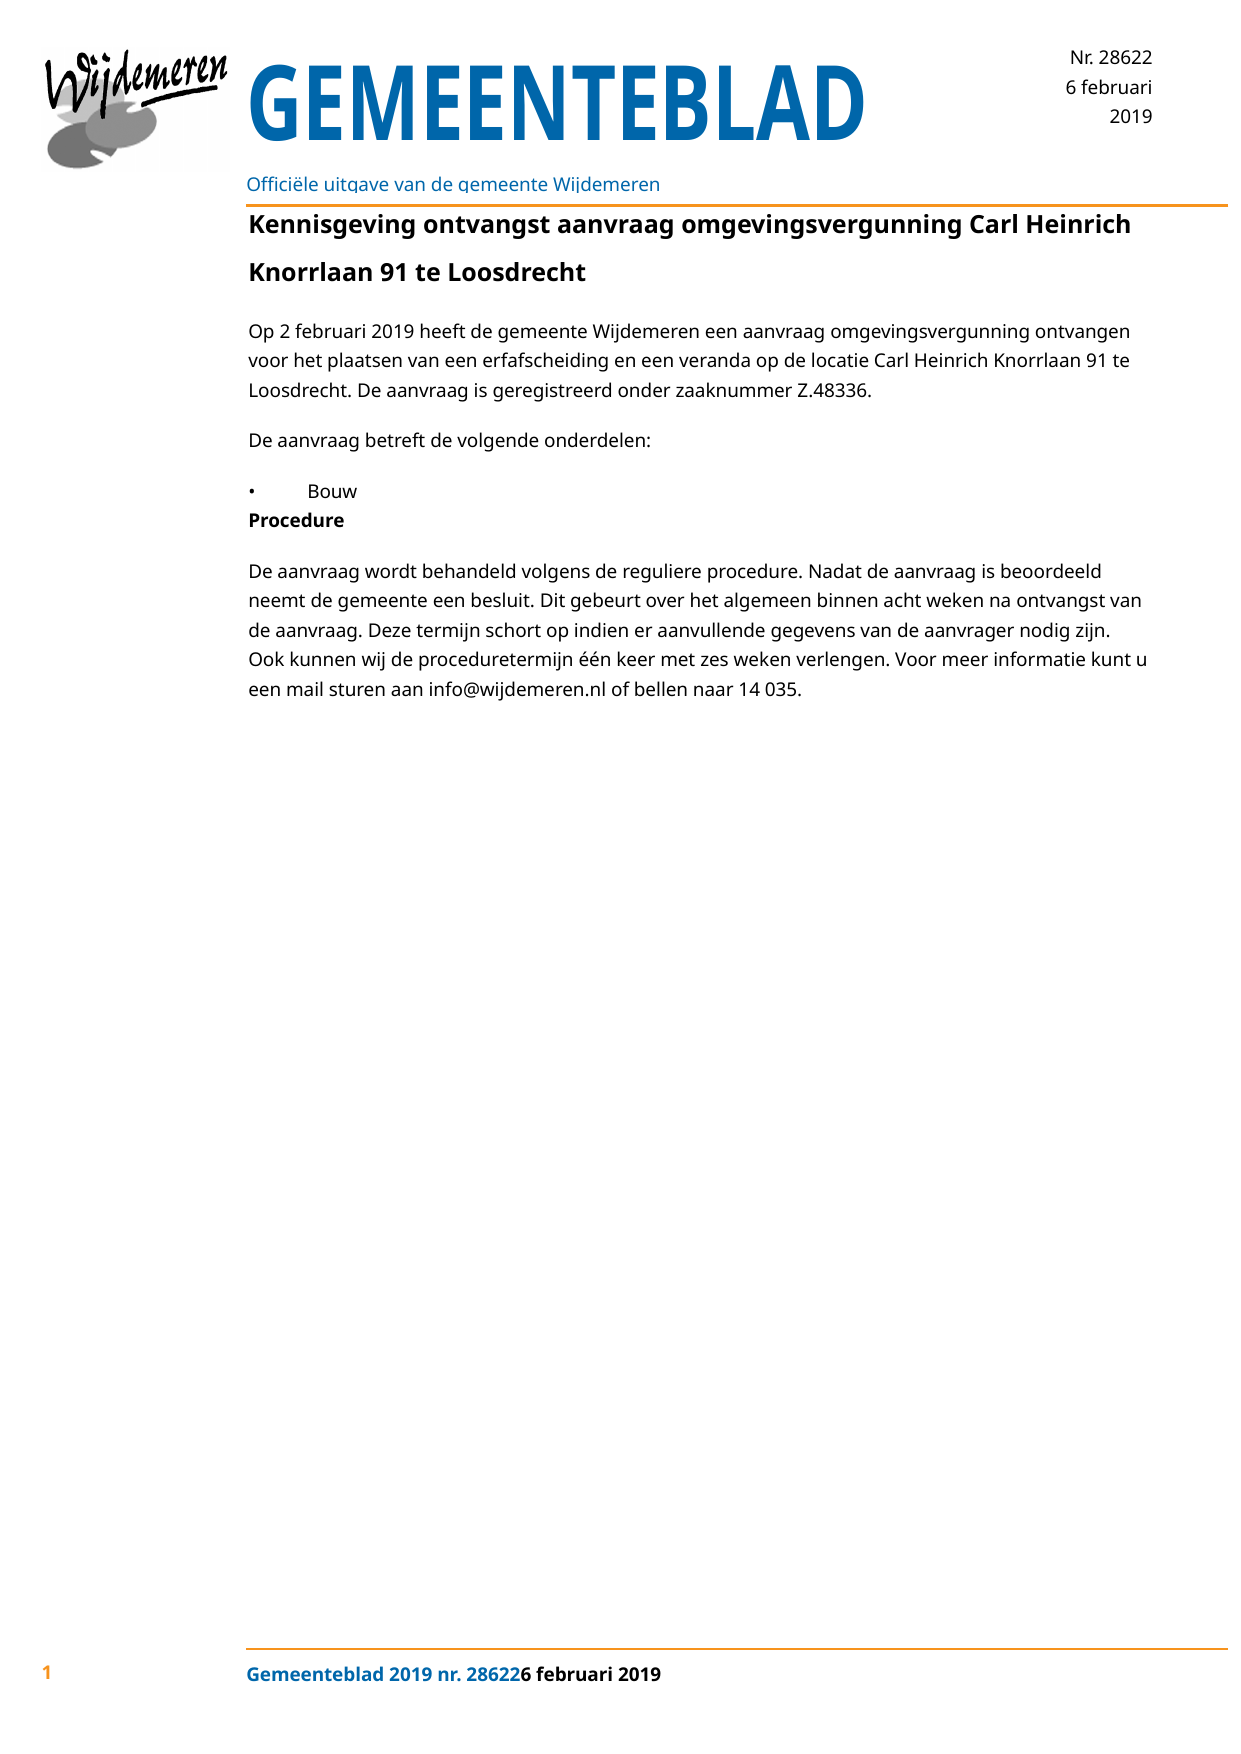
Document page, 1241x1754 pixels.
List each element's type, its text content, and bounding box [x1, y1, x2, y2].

text Procedure [248, 507, 1152, 533]
text De aanvraag wordt behandeld volgens de reguliere procedure. Nadat de aanvraag is beoordeeld neemt de gemeente een besluit. Dit gebeurt over het algemeen binnen acht weken na ontvangst van de aanvraag. Deze termijn schort op indien er aanvullende gegevens van de aanvrager nodig zijn. Ook kunnen wij de proceduretermijn één keer met zes weken verlengen. Voor meer informatie kunt u een mail sturen aan info@wijdemeren.nl of bellen naar 14 035. [248, 558, 1152, 702]
list Bouw [248, 478, 1152, 504]
text Kennisgeving ontvangst aanvraag omgevingsvergunning Carl Heinrich Knorrlaan 91 te Loosdrecht [248, 207, 1152, 288]
text De aanvraag betreft de volgende onderdelen: [248, 427, 1152, 453]
picture [41, 47, 231, 172]
text Op 2 februari 2019 heeft de gemeente Wijdemeren een aanvraag omgevingsvergunning ontvangen voor het plaatsen van een erfafscheiding en een veranda op de locatie Carl Heinrich Knorrlaan 91 te Loosdrecht. De aanvraag is geregistreerd onder zaaknummer Z.48336. [248, 318, 1152, 403]
